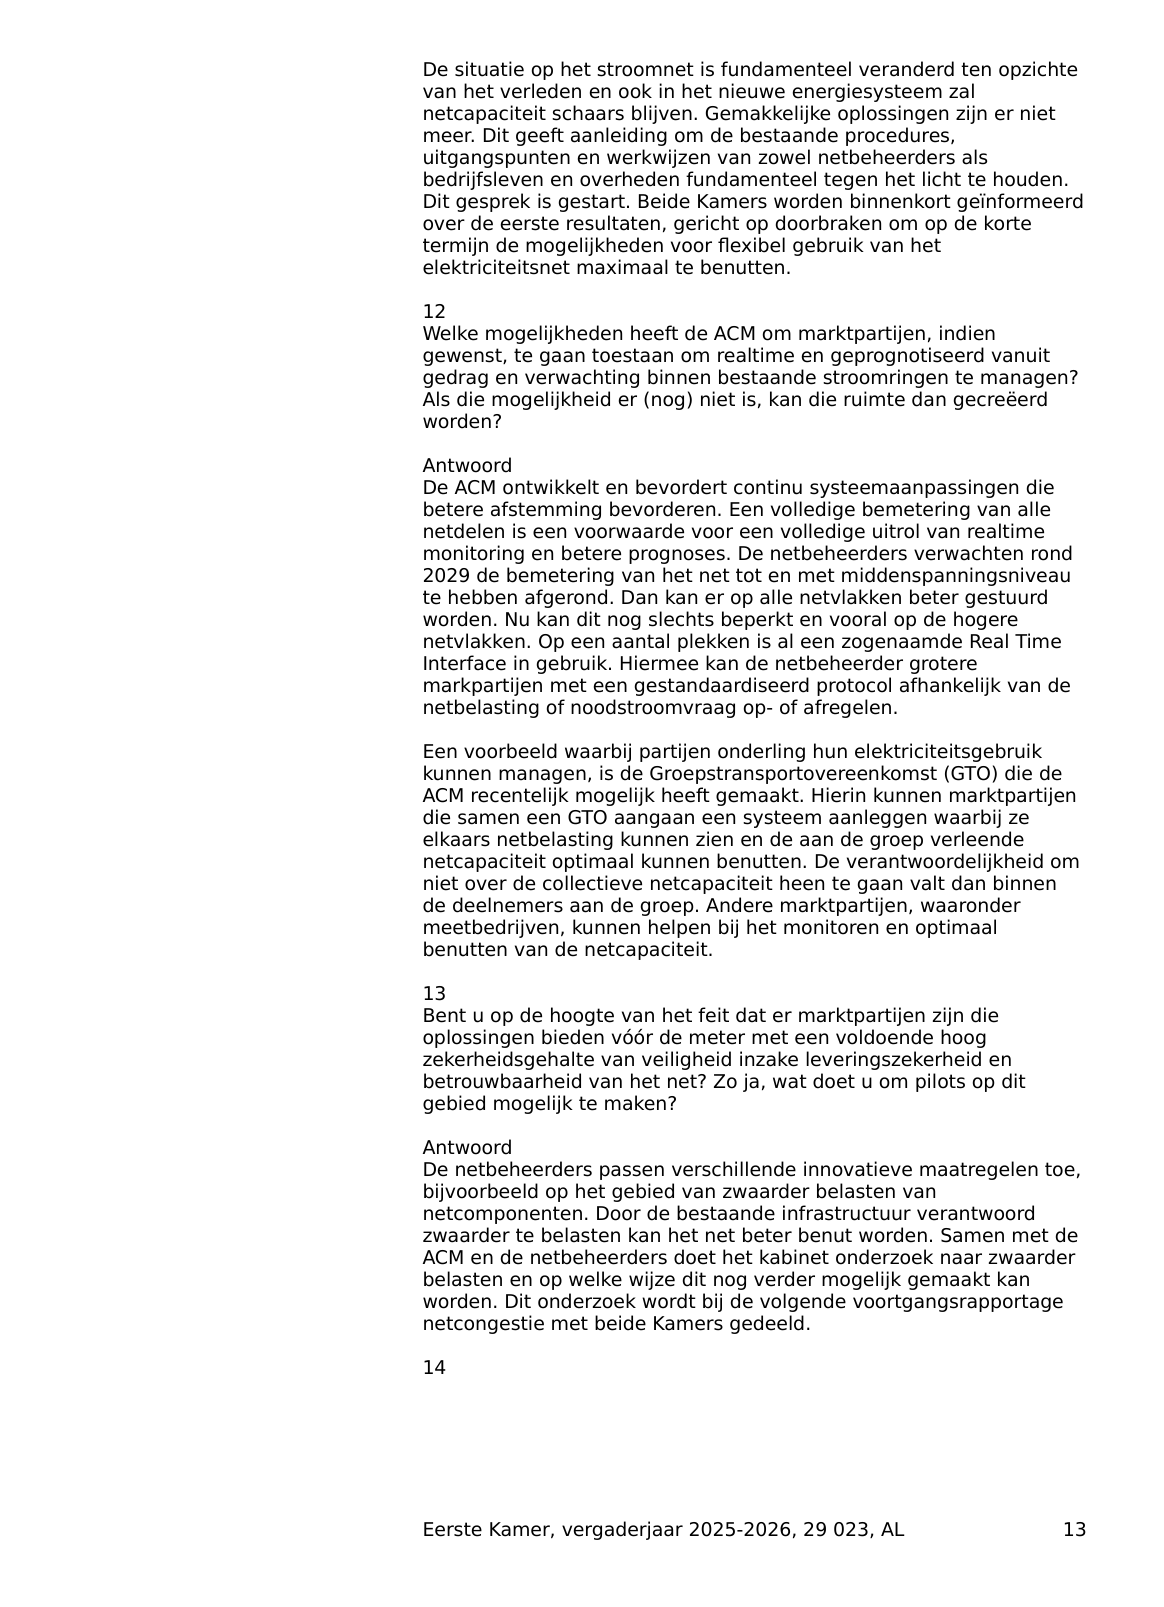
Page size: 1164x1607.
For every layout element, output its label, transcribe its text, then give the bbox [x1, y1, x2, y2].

text Welke mogelijkheden heeft de ACM om marktpartijen, indien gewenst, te gaan toestaan om realtime en geprognotiseerd vanuit gedrag en verwachting binnen bestaande stroomringen te managen? Als die mogelijkheid er (nog) niet is, kan die ruimte dan gecreëerd worden? [422, 323, 1087, 433]
text Antwoord [422, 1137, 1087, 1159]
text De situatie op het stroomnet is fundamenteel veranderd ten opzichte van het verleden en ook in het nieuwe energiesysteem zal netcapaciteit schaars blijven. Gemakkelijke oplossingen zijn er niet meer. Dit geeft aanleiding om de bestaande procedures, uitgangspunten en werkwijzen van zowel netbeheerders als bedrijfsleven en overheden fundamenteel tegen het licht te houden. Dit gesprek is gestart. Beide Kamers worden binnenkort geïnformeerd over de eerste resultaten, gericht op doorbraken om op de korte termijn de mogelijkheden voor flexibel gebruik van het elektriciteitsnet maximaal te benutten. [422, 59, 1087, 279]
text 13 [422, 983, 1087, 1005]
text De netbeheerders passen verschillende innovatieve maatregelen toe, bijvoorbeeld op het gebied van zwaarder belasten van netcomponenten. Door de bestaande infrastructuur verantwoord zwaarder te belasten kan het net beter benut worden. Samen met de ACM en de netbeheerders doet het kabinet onderzoek naar zwaarder belasten en op welke wijze dit nog verder mogelijk gemaakt kan worden. Dit onderzoek wordt bij de volgende voortgangsrapportage netcongestie met beide Kamers gedeeld. [422, 1159, 1087, 1335]
text Bent u op de hoogte van het feit dat er marktpartijen zijn die oplossingen bieden vóór de meter met een voldoende hoog zekerheidsgehalte van veiligheid inzake leveringszekerheid en betrouwbaarheid van het net? Zo ja, wat doet u om pilots op dit gebied mogelijk te maken? [422, 1005, 1087, 1115]
text De ACM ontwikkelt en bevordert continu systeemaanpassingen die betere afstemming bevorderen. Een volledige bemetering van alle netdelen is een voorwaarde voor een volledige uitrol van realtime monitoring en betere prognoses. De netbeheerders verwachten rond 2029 de bemetering van het net tot en met middenspanningsniveau te hebben afgerond. Dan kan er op alle netvlakken beter gestuurd worden. Nu kan dit nog slechts beperkt en vooral op de hogere netvlakken. Op een aantal plekken is al een zogenaamde Real Time Interface in gebruik. Hiermee kan de netbeheerder grotere markpartijen met een gestandaardiseerd protocol afhankelijk van de netbelasting of noodstroomvraag op- of afregelen. [422, 477, 1087, 719]
text Een voorbeeld waarbij partijen onderling hun elektriciteitsgebruik kunnen managen, is de Groepstransportovereenkomst (GTO) die de ACM recentelijk mogelijk heeft gemaakt. Hierin kunnen marktpartijen die samen een GTO aangaan een systeem aanleggen waarbij ze elkaars netbelasting kunnen zien en de aan de groep verleende netcapaciteit optimaal kunnen benutten. De verantwoordelijkheid om niet over de collectieve netcapaciteit heen te gaan valt dan binnen de deelnemers aan de groep. Andere marktpartijen, waaronder meetbedrijven, kunnen helpen bij het monitoren en optimaal benutten van de netcapaciteit. [422, 741, 1087, 961]
text 12 [422, 301, 1087, 323]
text 14 [422, 1357, 1087, 1379]
text Antwoord [422, 455, 1087, 477]
